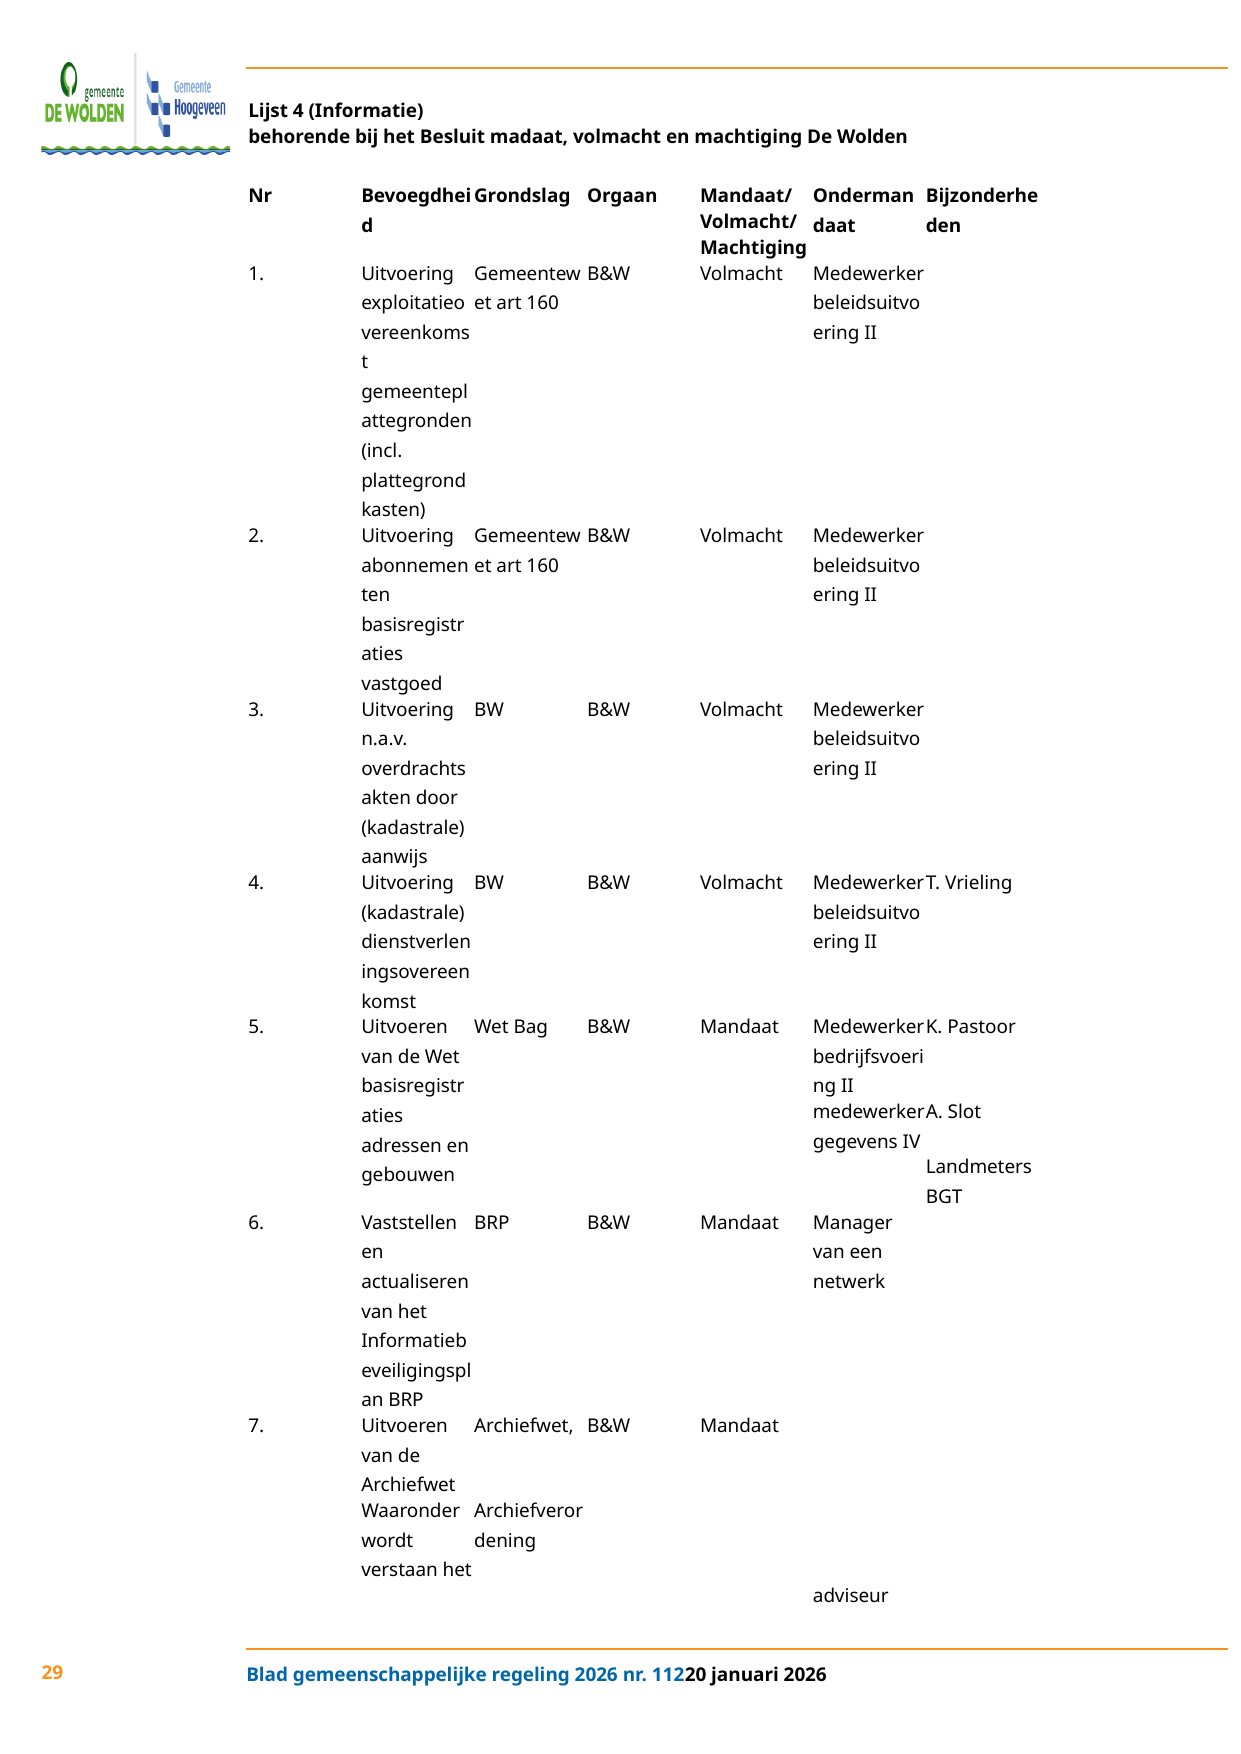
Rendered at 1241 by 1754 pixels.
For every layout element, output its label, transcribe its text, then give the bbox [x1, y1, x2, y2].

table_cell B&W [587, 1209, 700, 1412]
table_cell 4. [248, 870, 361, 1013]
text behorende bij het Besluit madaat, volmacht en machtiging De Wolden [248, 123, 1152, 149]
table_cell [813, 1154, 926, 1209]
table_cell Uitvoeren van de Archiefwet [361, 1412, 474, 1497]
table_cell 6. [248, 1209, 361, 1412]
table_cell [813, 1412, 926, 1497]
table_cell Vaststellen en actualiseren van het Informatiebeveiligingsplan BRP [361, 1209, 474, 1412]
table_cell B&W [587, 696, 700, 869]
table_cell Uitvoering exploitatieovereenkomst gemeenteplattegronden (incl. plattegrondkasten) [361, 260, 474, 522]
table_header Bevoegdheid [361, 183, 474, 260]
table_cell Volmacht/ [700, 208, 813, 234]
table_cell Medewerker beleidsuitvoering II [813, 522, 926, 696]
table_cell medewerker gegevens IV [813, 1099, 926, 1154]
table_cell Volmacht [700, 522, 813, 696]
text Lijst 4 (Informatie) [248, 95, 1152, 123]
table_cell Mandaat [700, 1209, 813, 1412]
table_cell Waaronder wordt verstaan het [361, 1497, 474, 1582]
table_cell Archiefwet, [474, 1412, 587, 1497]
table_cell K. Pastoor [926, 1014, 1038, 1098]
table_cell [813, 1497, 926, 1582]
table_cell Mandaat [700, 1412, 813, 1608]
table_cell Uitvoering abonnementen basisregistraties vastgoed [361, 522, 474, 696]
table_cell BRP [474, 1209, 587, 1412]
table_cell [361, 1582, 474, 1608]
table_cell B&W [587, 870, 700, 1013]
table_header Bijzonderheden [926, 183, 1038, 260]
table_cell Volmacht [700, 260, 813, 522]
table_cell BW [474, 696, 587, 869]
table_cell Gemeentewet art 160 [474, 260, 587, 522]
table_cell [926, 260, 1038, 522]
table_cell [926, 696, 1038, 869]
table_cell 2. [248, 522, 361, 696]
table_cell Manager van een netwerk [813, 1209, 926, 1412]
table_cell Medewerker beleidsuitvoering II [813, 260, 926, 522]
table_cell Gemeentewet art 160 [474, 522, 587, 696]
table_cell Landmeters BGT [926, 1154, 1038, 1209]
table_cell [926, 1412, 1038, 1608]
table_header Orgaan [587, 183, 700, 260]
table_cell adviseur [813, 1582, 926, 1608]
table_cell 5. [248, 1014, 361, 1209]
table_cell Mandaat [700, 1014, 813, 1209]
table_cell Medewerker beleidsuitvoering II [813, 696, 926, 869]
table_cell 3. [248, 696, 361, 869]
table_cell Wet Bag [474, 1014, 587, 1209]
table_header Ondermandaat [813, 183, 926, 260]
table_cell Archiefverordening [474, 1497, 587, 1582]
table_cell Volmacht [700, 870, 813, 1013]
table_cell B&W [587, 1412, 700, 1608]
table_header Nr [248, 183, 361, 260]
table_cell [474, 1582, 587, 1608]
picture [41, 47, 231, 172]
table_cell A. Slot [926, 1099, 1038, 1154]
table_cell Medewerker bedrijfsvoering II [813, 1014, 926, 1098]
table_cell T. Vrieling [926, 870, 1038, 1013]
table_cell B&W [587, 260, 700, 522]
table_cell 7. [248, 1412, 361, 1608]
table_cell 1. [248, 260, 361, 522]
table_cell Volmacht [700, 696, 813, 869]
table_header Grondslag [474, 183, 587, 260]
table_cell Medewerker beleidsuitvoering II [813, 870, 926, 1013]
table_cell [926, 522, 1038, 696]
table_cell Uitvoeren van de Wet basisregistraties adressen en gebouwen [361, 1014, 474, 1209]
table_cell BW [474, 870, 587, 1013]
table_cell Uitvoering (kadastrale) dienstverleningsovereenkomst [361, 870, 474, 1013]
table_cell B&W [587, 522, 700, 696]
table_cell B&W [587, 1014, 700, 1209]
table_cell [926, 1209, 1038, 1412]
table_header Mandaat/ [700, 183, 813, 208]
table_cell Uitvoering n.a.v. overdrachtsakten door (kadastrale) aanwijs [361, 696, 474, 869]
table_cell Machtiging [700, 234, 813, 260]
